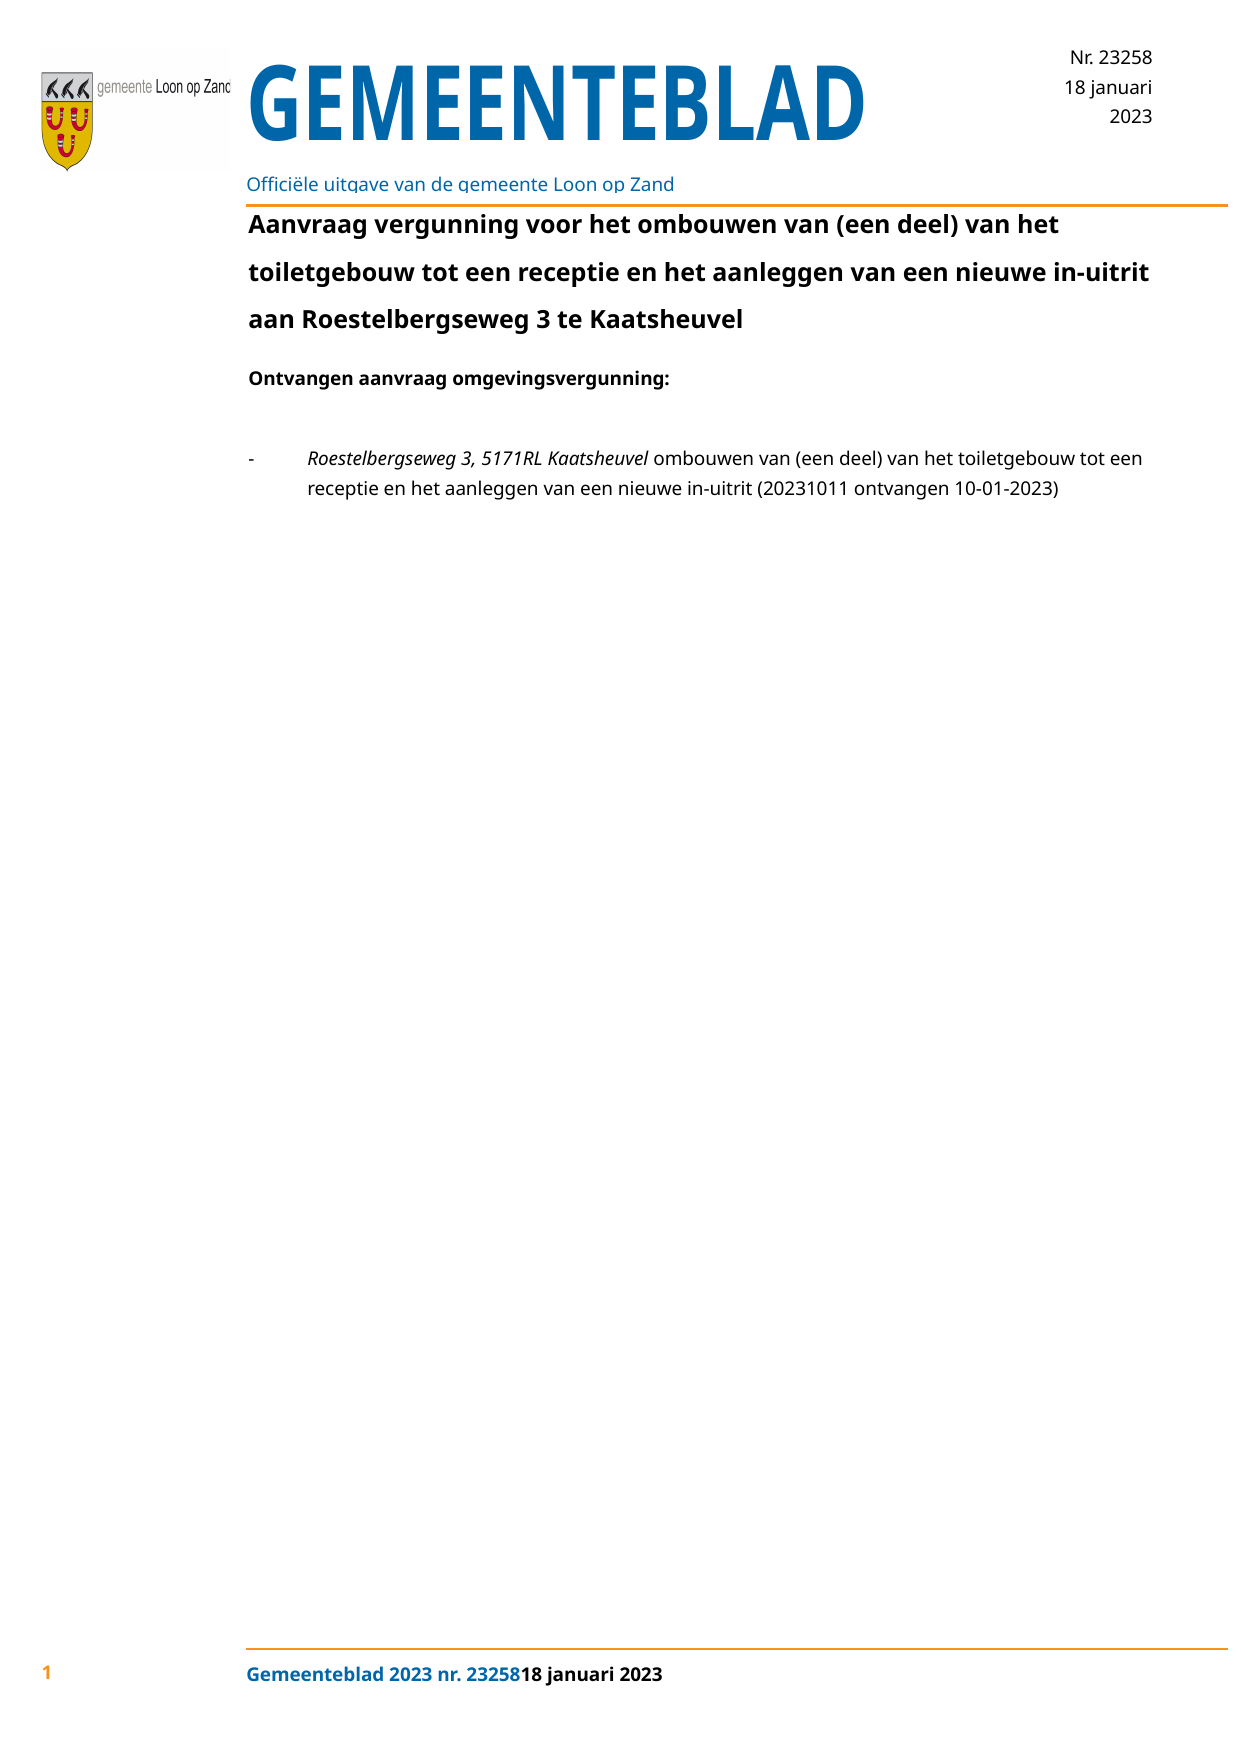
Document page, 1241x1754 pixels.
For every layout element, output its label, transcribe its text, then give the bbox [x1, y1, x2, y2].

text Ontvangen aanvraag omgevingsvergunning: [248, 366, 1152, 391]
text Aanvraag vergunning voor het ombouwen van (een deel) van het toiletgebouw tot een receptie en het aanleggen van een nieuwe in-uitrit aan Roestelbergseweg 3 te Kaatsheuvel [248, 207, 1152, 336]
list Roestelbergseweg 3, 5171RL Kaatsheuvel ombouwen van (een deel) van het toiletgebouw tot een receptie en het aanleggen van een nieuwe in-uitrit (20231011 ontvangen 10-01-2023) [248, 446, 1152, 501]
picture [41, 47, 231, 172]
